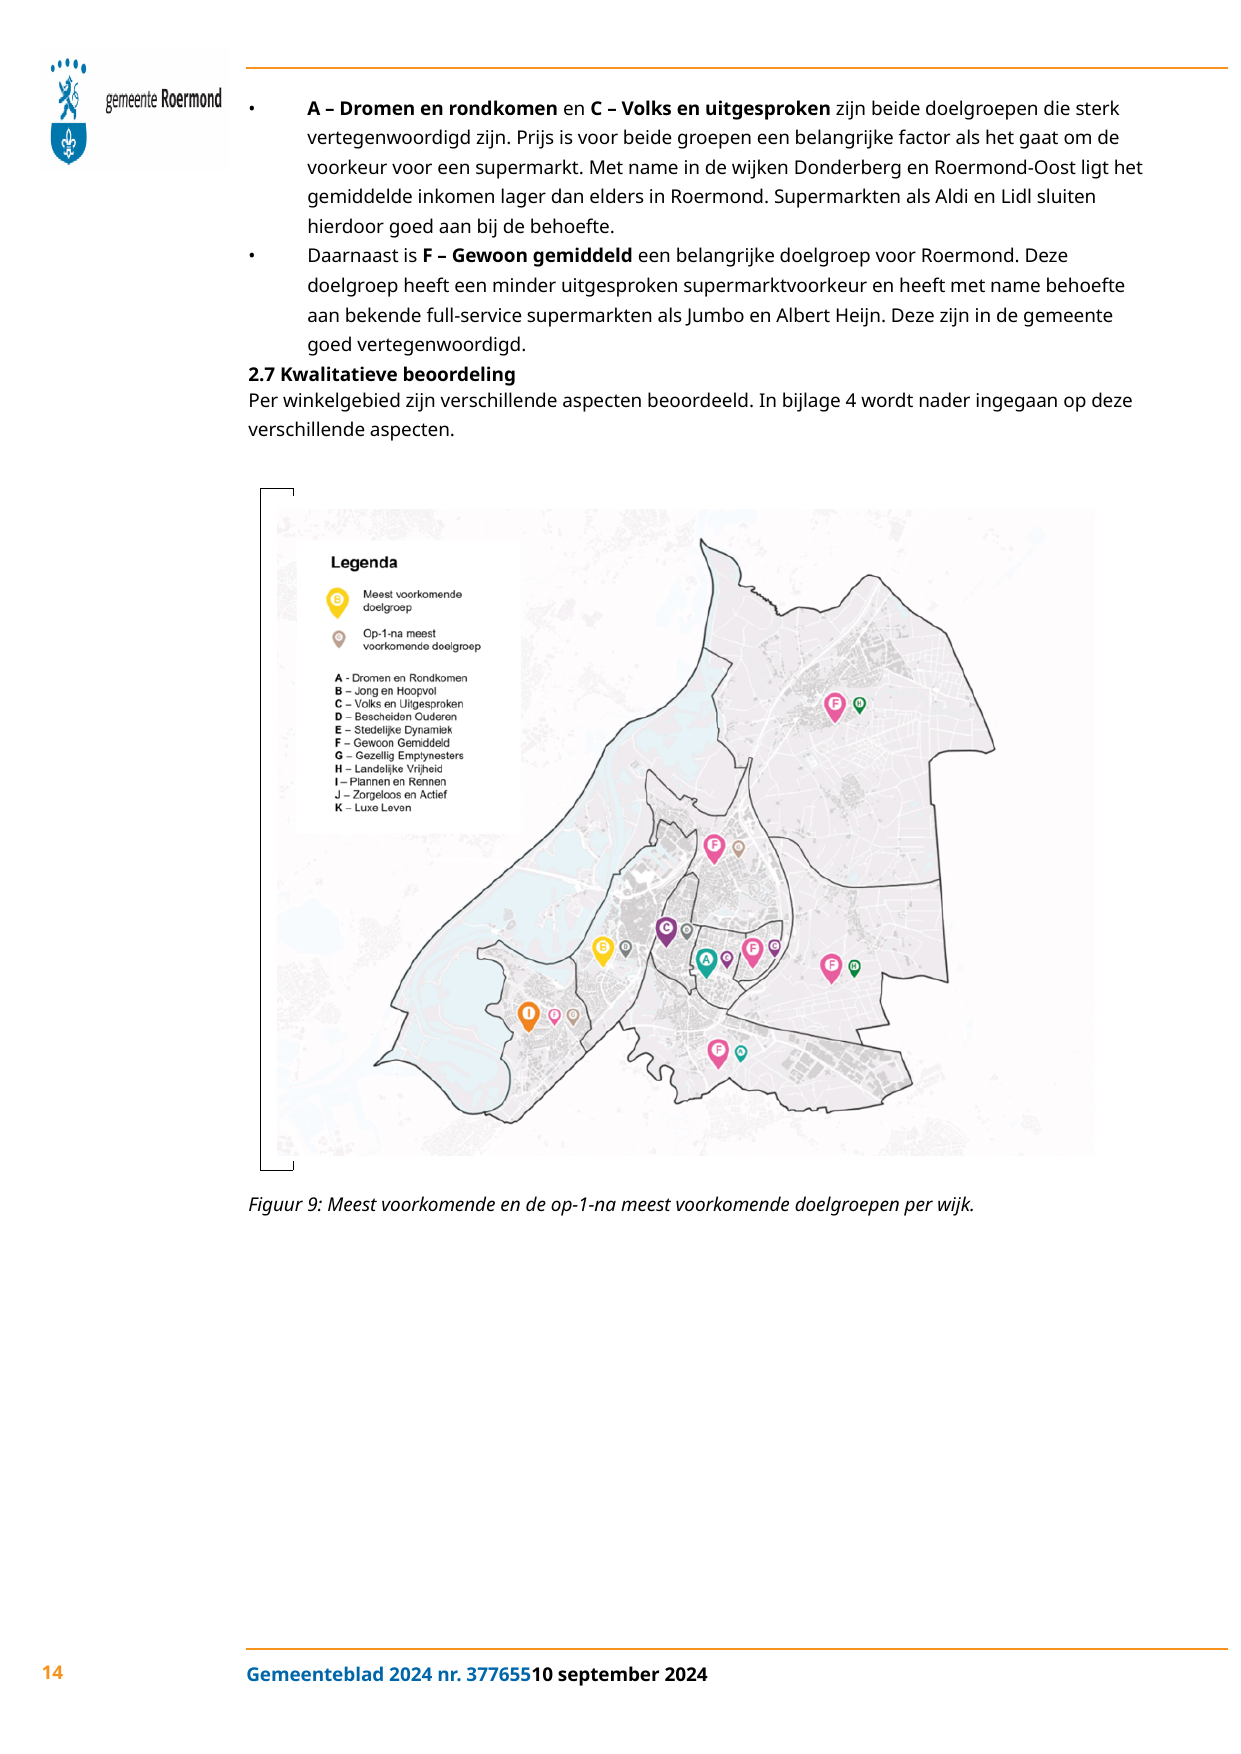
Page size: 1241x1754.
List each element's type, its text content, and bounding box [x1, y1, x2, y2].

list Daarnaast is F – Gewoon gemiddeld een belangrijke doelgroep voor Roermond. Deze doelgroep heeft een minder uitgesproken supermarktvoorkeur en heeft met name behoefte aan bekende full-service supermarkten als Jumbo en Albert Heijn. Deze zijn in de gemeente goed vertegenwoordigd. [248, 243, 1152, 357]
text Per winkelgebied zijn verschillende aspecten beoordeeld. In bijlage 4 wordt nader ingegaan op deze verschillende aspecten. [248, 387, 1152, 442]
list A – Dromen en rondkomen en C – Volks en uitgesproken zijn beide doelgroepen die sterk vertegenwoordigd zijn. Prijs is voor beide groepen een belangrijke factor als het gaat om de voorkeur voor een supermarkt. Met name in de wijken Donderberg en Roermond-Oost ligt het gemiddelde inkomen lager dan elders in Roermond. Supermarkten als Aldi en Lidl sluiten hierdoor goed aan bij de behoefte. [248, 95, 1152, 239]
picture [41, 47, 231, 172]
picture [268, 496, 1095, 1161]
text Figuur 9: Meest voorkomende en de op-1-na meest voorkomende doelgroepen per wijk. [248, 1191, 1152, 1217]
text 2.7 Kwalitatieve beoordeling [248, 361, 1152, 387]
